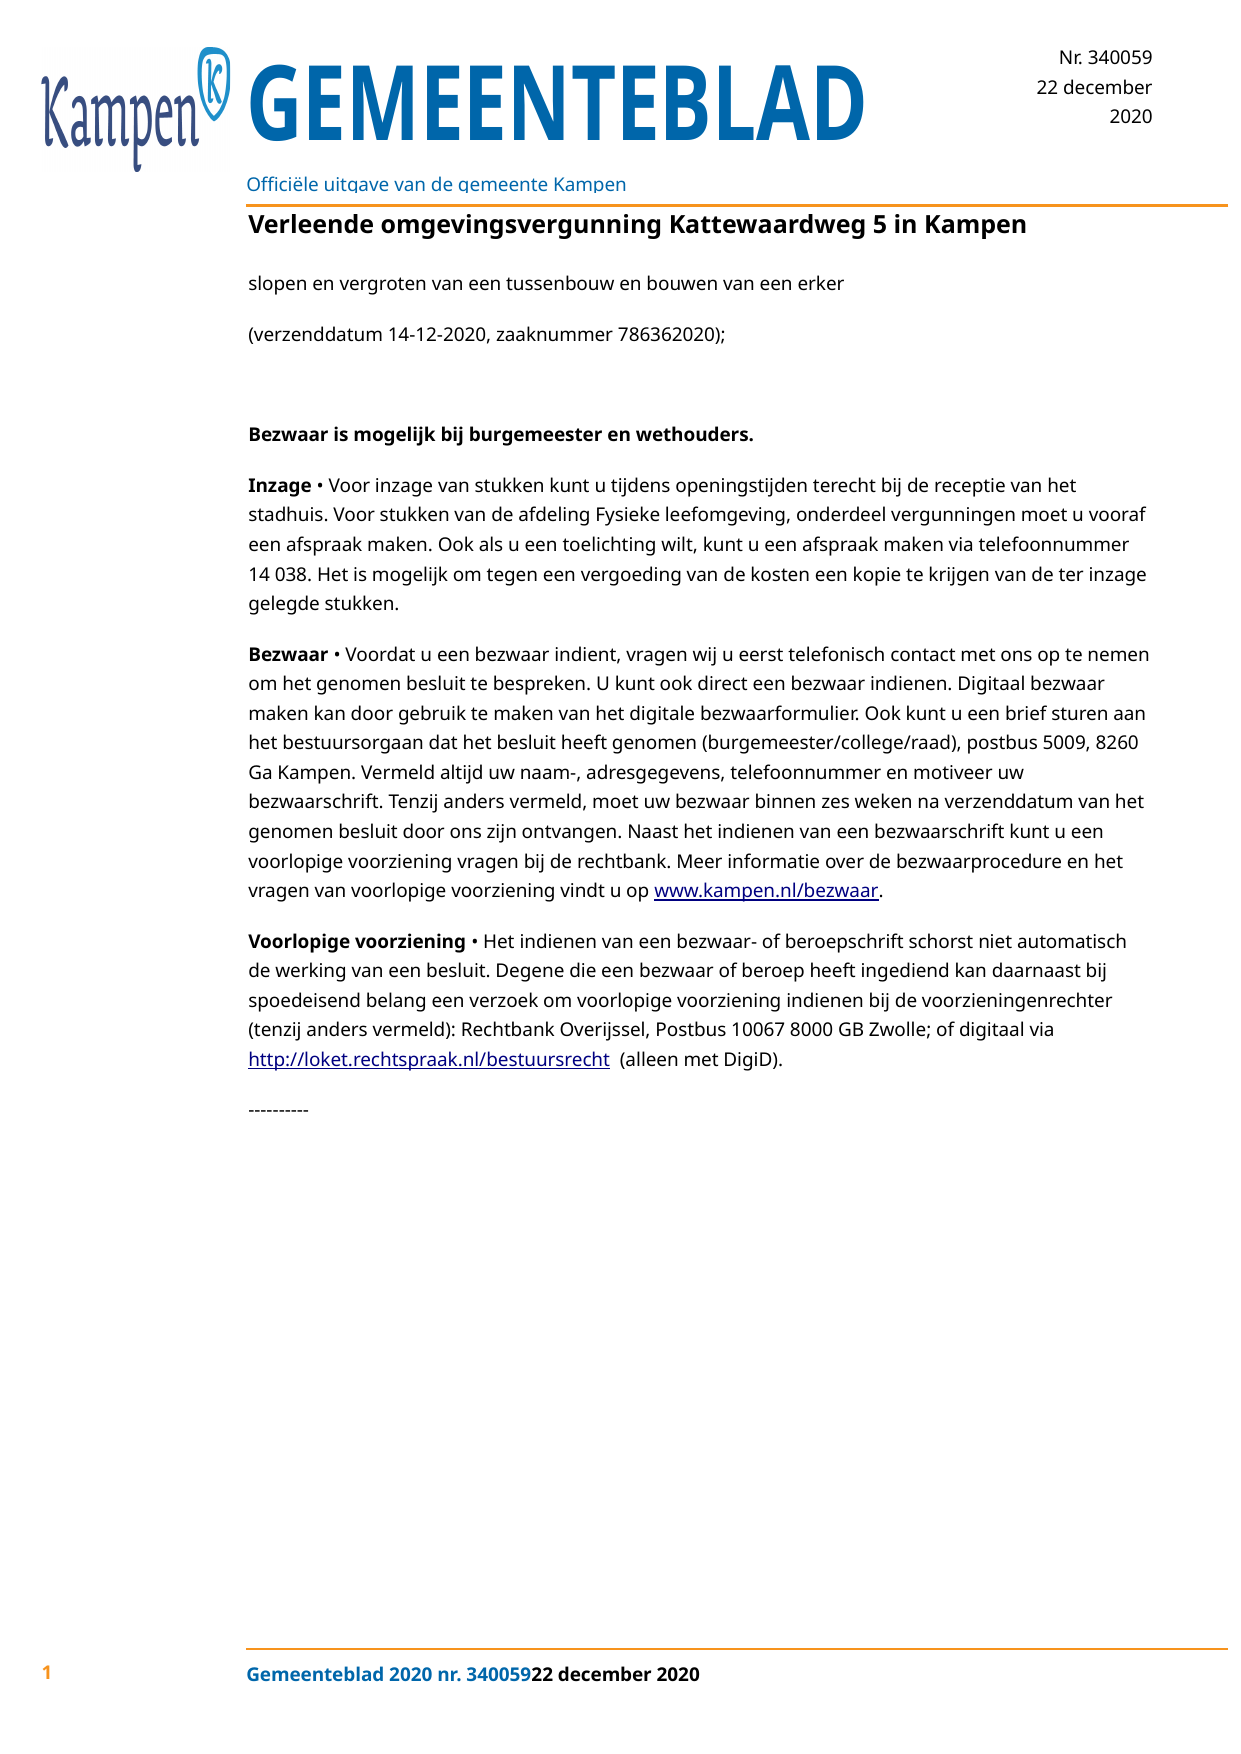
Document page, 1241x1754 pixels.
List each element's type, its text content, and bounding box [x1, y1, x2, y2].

text Bezwaar is mogelijk bij burgemeester en wethouders. [248, 422, 1152, 447]
text Bezwaar • Voordat u een bezwaar indient, vragen wij u eerst telefonisch contact met ons op te nemen om het genomen besluit te bespreken. U kunt ook direct een bezwaar indienen. Digitaal bezwaar maken kan door gebruik te maken van het digitale bezwaarformulier. Ook kunt u een brief sturen aan het bestuursorgaan dat het besluit heeft genomen (burgemeester/college/raad), postbus 5009, 8260 Ga Kampen. Vermeld altijd uw naam-, adresgegevens, telefoonnummer en motiveer uw bezwaarschrift. Tenzij anders vermeld, moet uw bezwaar binnen zes weken na verzenddatum van het genomen besluit door ons zijn ontvangen. Naast het indienen van een bezwaarschrift kunt u een voorlopige voorziening vragen bij de rechtbank. Meer informatie over de bezwaarprocedure en het vragen van voorlopige voorziening vindt u op www.kampen.nl/bezwaar. [248, 641, 1152, 903]
text Inzage • Voor inzage van stukken kunt u tijdens openingstijden terecht bij de receptie van het stadhuis. Voor stukken van de afdeling Fysieke leefomgeving, onderdeel vergunningen moet u vooraf een afspraak maken. Ook als u een toelichting wilt, kunt u een afspraak maken via telefoonnummer 14 038. Het is mogelijk om tegen een vergoeding van de kosten een kopie te krijgen van de ter inzage gelegde stukken. [248, 472, 1152, 616]
text (verzenddatum 14-12-2020, zaaknummer 786362020); [248, 321, 1152, 346]
text Verleende omgevingsvergunning Kattewaardweg 5 in Kampen [248, 207, 1152, 241]
text slopen en vergroten van een tussenbouw en bouwen van een erker [248, 270, 1152, 296]
text ---------- [248, 1097, 1152, 1122]
text Voorlopige voorziening • Het indienen van een bezwaar- of beroepschrift schorst niet automatisch de werking van een besluit. Degene die een bezwaar of beroep heeft ingediend kan daarnaast bij spoedeisend belang een verzoek om voorlopige voorziening indienen bij de voorzieningenrechter (tenzij anders vermeld): Rechtbank Overijssel, Postbus 10067 8000 GB Zwolle; of digitaal via http://loket.rechtspraak.nl/bestuursrecht (alleen met DigiD). [248, 928, 1152, 1072]
picture [41, 47, 231, 172]
